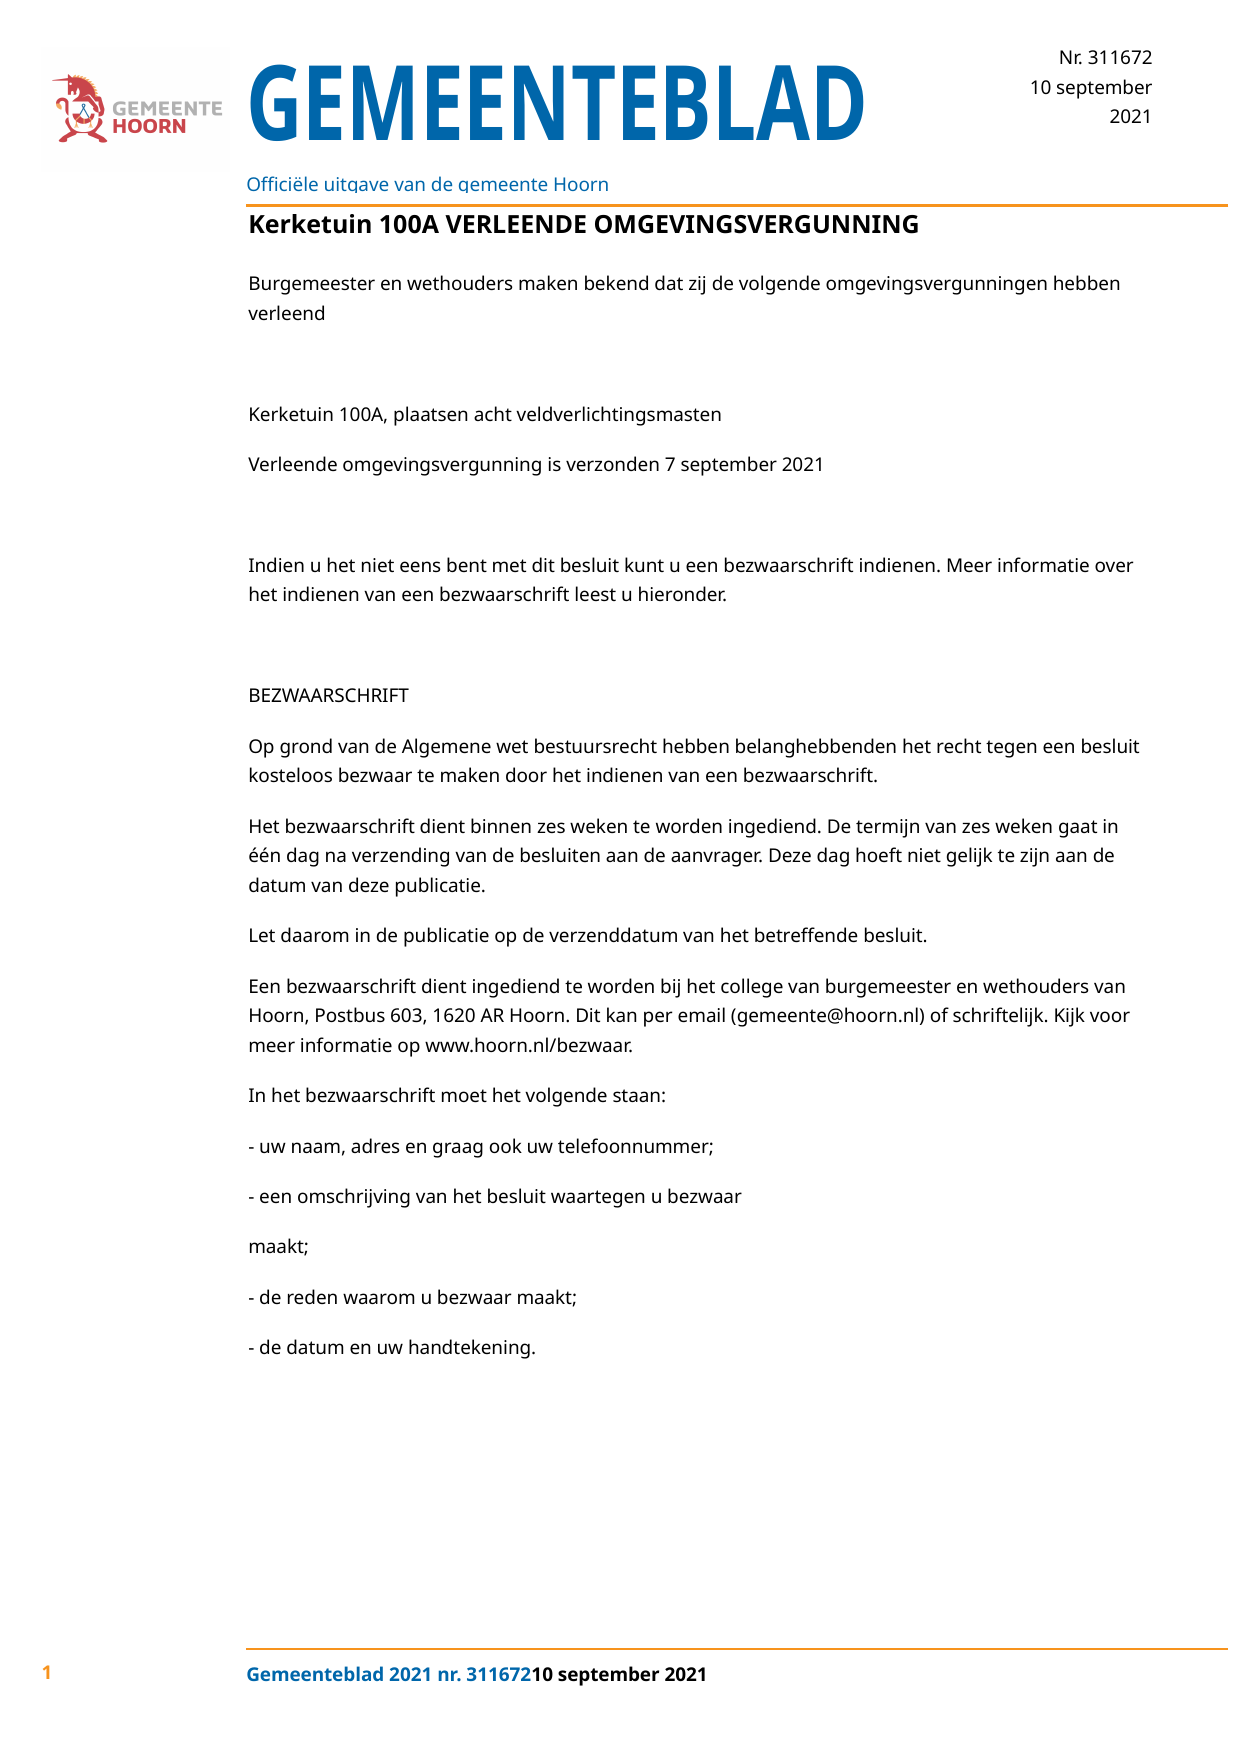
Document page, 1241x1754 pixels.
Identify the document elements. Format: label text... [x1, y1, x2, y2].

text Op grond van de Algemene wet bestuursrecht hebben belanghebbenden het recht tegen een besluit kosteloos bezwaar te maken door het indienen van een bezwaarschrift. [248, 733, 1152, 788]
text - de datum en uw handtekening. [248, 1334, 1152, 1360]
text - een omschrijving van het besluit waartegen u bezwaar [248, 1183, 1152, 1209]
text Verleende omgevingsvergunning is verzonden 7 september 2021 [248, 451, 1152, 477]
text BEZWAARSCHRIFT [248, 682, 1152, 708]
text - uw naam, adres en graag ook uw telefoonnummer; [248, 1133, 1152, 1158]
text Let daarom in de publicatie op de verzenddatum van het betreffende besluit. [248, 922, 1152, 948]
text - de reden waarom u bezwaar maakt; [248, 1284, 1152, 1310]
text Kerketuin 100A, plaatsen acht veldverlichtingsmasten [248, 401, 1152, 426]
text In het bezwaarschrift moet het volgende staan: [248, 1082, 1152, 1108]
text Een bezwaarschrift dient ingediend te worden bij het college van burgemeester en wethouders van Hoorn, Postbus 603, 1620 AR Hoorn. Dit kan per email (gemeente@hoorn.nl) of schriftelijk. Kijk voor meer informatie op www.hoorn.nl/bezwaar. [248, 973, 1152, 1058]
text Het bezwaarschrift dient binnen zes weken te worden ingediend. De termijn van zes weken gaat in één dag na verzending van de besluiten aan de aanvrager. Deze dag hoeft niet gelijk te zijn aan de datum van deze publicatie. [248, 813, 1152, 898]
text Burgemeester en wethouders maken bekend dat zij de volgende omgevingsvergunningen hebben verleend [248, 270, 1152, 326]
text maakt; [248, 1234, 1152, 1259]
picture [41, 47, 231, 172]
text Kerketuin 100A VERLEENDE OMGEVINGSVERGUNNING [248, 207, 1152, 241]
text Indien u het niet eens bent met dit besluit kunt u een bezwaarschrift indienen. Meer informatie over het indienen van een bezwaarschrift leest u hieronder. [248, 552, 1152, 607]
